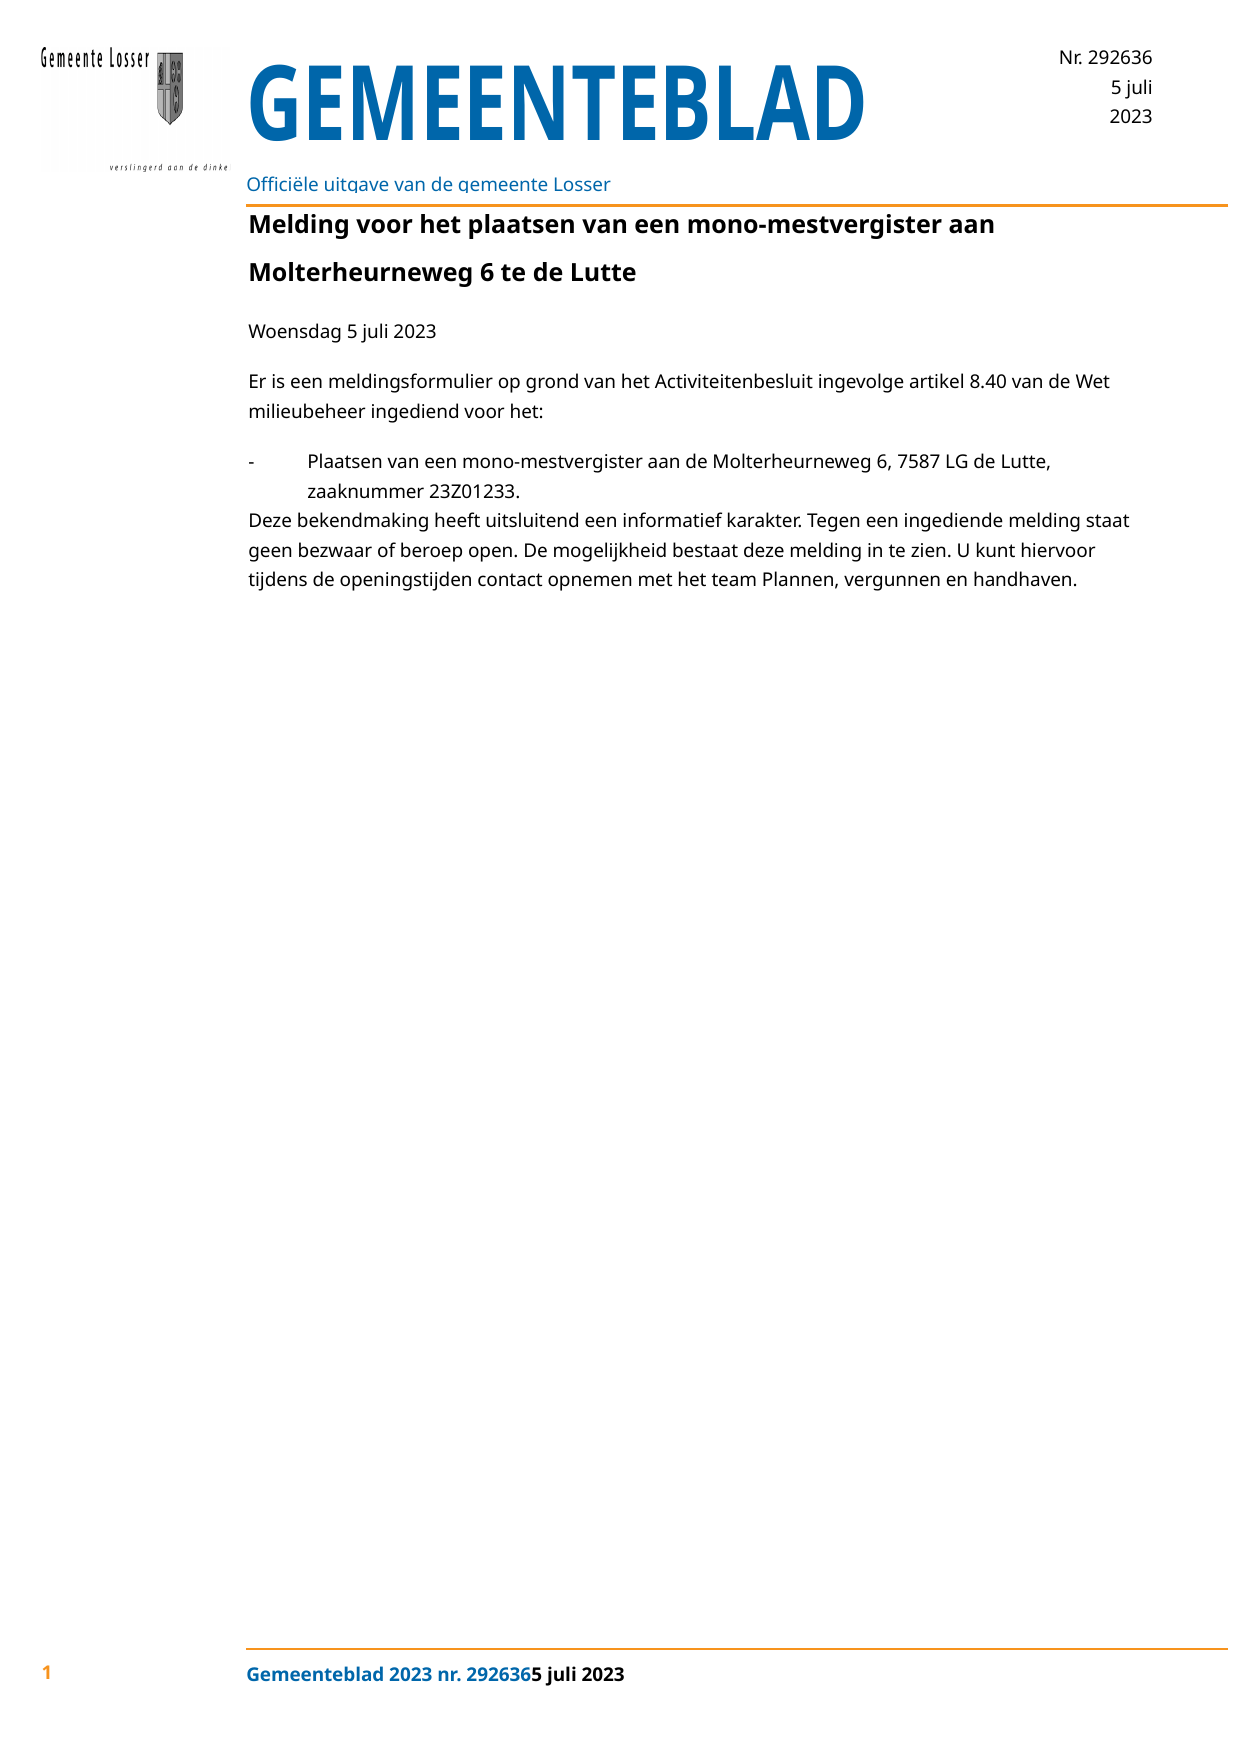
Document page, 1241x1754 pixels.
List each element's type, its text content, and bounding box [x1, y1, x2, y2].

text Melding voor het plaatsen van een mono-mestvergister aan Molterheurneweg 6 te de Lutte [248, 207, 1152, 288]
text Woensdag 5 juli 2023 [248, 318, 1152, 344]
text Er is een meldingsformulier op grond van het Activiteitenbesluit ingevolge artikel 8.40 van de Wet milieubeheer ingediend voor het: [248, 368, 1152, 424]
list Plaatsen van een mono-mestvergister aan de Molterheurneweg 6, 7587 LG de Lutte, zaaknummer 23Z01233. [248, 448, 1152, 504]
picture [41, 47, 231, 172]
text Deze bekendmaking heeft uitsluitend een informatief karakter. Tegen een ingediende melding staat geen bezwaar of beroep open. De mogelijkheid bestaat deze melding in te zien. U kunt hiervoor tijdens de openingstijden contact opnemen met het team Plannen, vergunnen en handhaven. [248, 507, 1152, 592]
